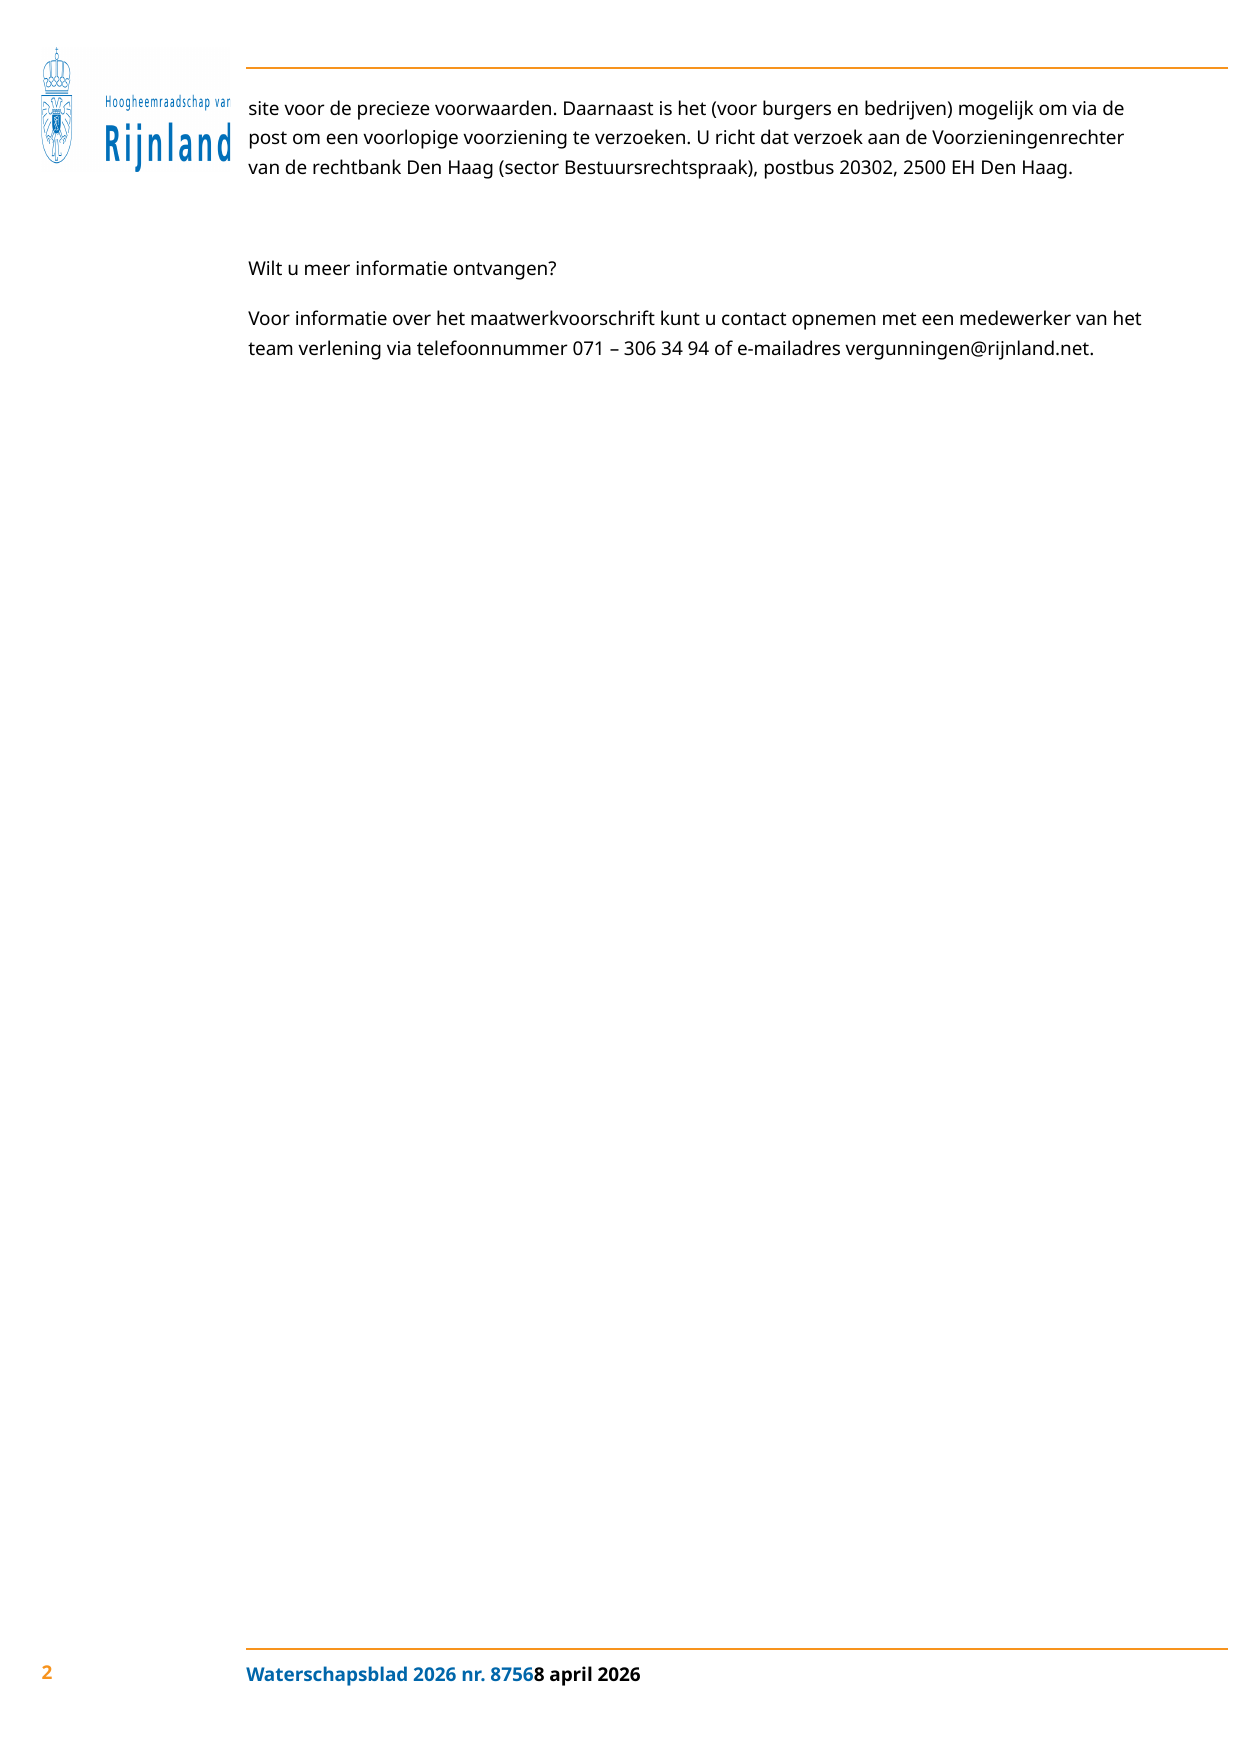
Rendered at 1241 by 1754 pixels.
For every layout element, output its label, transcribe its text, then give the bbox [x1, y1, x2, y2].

picture [41, 47, 231, 172]
text Voor informatie over het maatwerkvoorschrift kunt u contact opnemen met een medewerker van het team verlening via telefoonnummer 071 – 306 34 94 of e-mailadres vergunningen@rijnland.net. [248, 305, 1152, 361]
text site voor de precieze voorwaarden. Daarnaast is het (voor burgers en bedrijven) mogelijk om via de post om een voorlopige voorziening te verzoeken. U richt dat verzoek aan de Voorzieningenrechter van de rechtbank Den Haag (sector Bestuursrechtspraak), postbus 20302, 2500 EH Den Haag. [248, 95, 1152, 180]
text Wilt u meer informatie ontvangen? [248, 255, 1152, 281]
